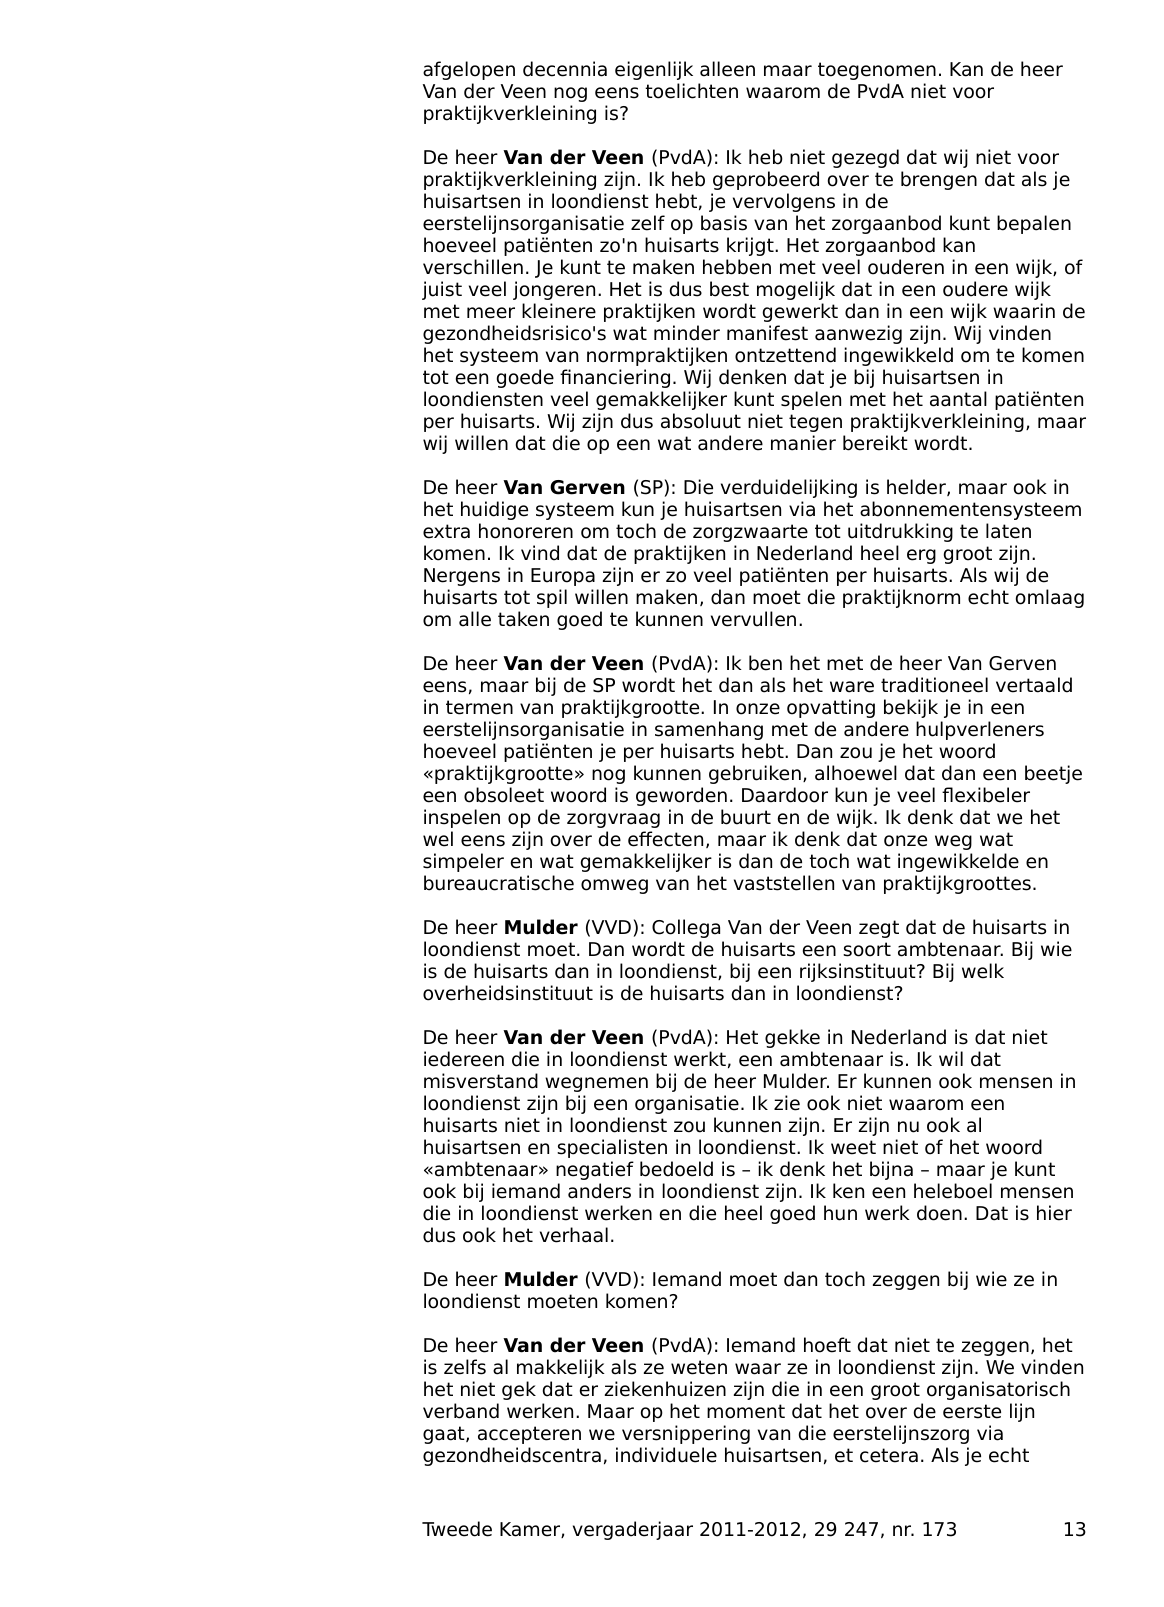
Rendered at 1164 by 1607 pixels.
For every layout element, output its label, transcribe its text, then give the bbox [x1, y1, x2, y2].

text De heer Van Gerven (SP): Die verduidelijking is helder, maar ook in het huidige systeem kun je huisartsen via het abonnementensysteem extra honoreren om toch de zorgzwaarte tot uitdrukking te laten komen. Ik vind dat de praktijken in Nederland heel erg groot zijn. Nergens in Europa zijn er zo veel patiënten per huisarts. Als wij de huisarts tot spil willen maken, dan moet die praktijknorm echt omlaag om alle taken goed te kunnen vervullen. [422, 477, 1087, 631]
text De heer Van der Veen (PvdA): Het gekke in Nederland is dat niet iedereen die in loondienst werkt, een ambtenaar is. Ik wil dat misverstand wegnemen bij de heer Mulder. Er kunnen ook mensen in loondienst zijn bij een organisatie. Ik zie ook niet waarom een huisarts niet in loondienst zou kunnen zijn. Er zijn nu ook al huisartsen en specialisten in loondienst. Ik weet niet of het woord «ambtenaar» negatief bedoeld is – ik denk het bijna – maar je kunt ook bij iemand anders in loondienst zijn. Ik ken een heleboel mensen die in loondienst werken en die heel goed hun werk doen. Dat is hier dus ook het verhaal. [422, 1027, 1087, 1247]
text De heer Van der Veen (PvdA): Ik heb niet gezegd dat wij niet voor praktijkverkleining zijn. Ik heb geprobeerd over te brengen dat als je huisartsen in loondienst hebt, je vervolgens in de eerstelijnsorganisatie zelf op basis van het zorgaanbod kunt bepalen hoeveel patiënten zo'n huisarts krijgt. Het zorgaanbod kan verschillen. Je kunt te maken hebben met veel ouderen in een wijk, of juist veel jongeren. Het is dus best mogelijk dat in een oudere wijk met meer kleinere praktijken wordt gewerkt dan in een wijk waarin de gezondheidsrisico's wat minder manifest aanwezig zijn. Wij vinden het systeem van normpraktijken ontzettend ingewikkeld om te komen tot een goede financiering. Wij denken dat je bij huisartsen in loondiensten veel gemakkelijker kunt spelen met het aantal patiënten per huisarts. Wij zijn dus absoluut niet tegen praktijkverkleining, maar wij willen dat die op een wat andere manier bereikt wordt. [422, 147, 1087, 455]
text afgelopen decennia eigenlijk alleen maar toegenomen. Kan de heer Van der Veen nog eens toelichten waarom de PvdA niet voor praktijkverkleining is? [422, 59, 1087, 125]
text De heer Mulder (VVD): Collega Van der Veen zegt dat de huisarts in loondienst moet. Dan wordt de huisarts een soort ambtenaar. Bij wie is de huisarts dan in loondienst, bij een rijksinstituut? Bij welk overheidsinstituut is de huisarts dan in loondienst? [422, 917, 1087, 1005]
text De heer Van der Veen (PvdA): Ik ben het met de heer Van Gerven eens, maar bij de SP wordt het dan als het ware traditioneel vertaald in termen van praktijkgrootte. In onze opvatting bekijk je in een eerstelijnsorganisatie in samenhang met de andere hulpverleners hoeveel patiënten je per huisarts hebt. Dan zou je het woord «praktijkgrootte» nog kunnen gebruiken, alhoewel dat dan een beetje een obsoleet woord is geworden. Daardoor kun je veel flexibeler inspelen op de zorgvraag in de buurt en de wijk. Ik denk dat we het wel eens zijn over de effecten, maar ik denk dat onze weg wat simpeler en wat gemakkelijker is dan de toch wat ingewikkelde en bureaucratische omweg van het vaststellen van praktijkgroottes. [422, 653, 1087, 895]
text De heer Mulder (VVD): Iemand moet dan toch zeggen bij wie ze in loondienst moeten komen? [422, 1269, 1087, 1313]
text De heer Van der Veen (PvdA): Iemand hoeft dat niet te zeggen, het is zelfs al makkelijk als ze weten waar ze in loondienst zijn. We vinden het niet gek dat er ziekenhuizen zijn die in een groot organisatorisch verband werken. Maar op het moment dat het over de eerste lijn gaat, accepteren we versnippering van die eerstelijnszorg via gezondheidscentra, individuele huisartsen, et cetera. Als je echt [422, 1335, 1087, 1467]
